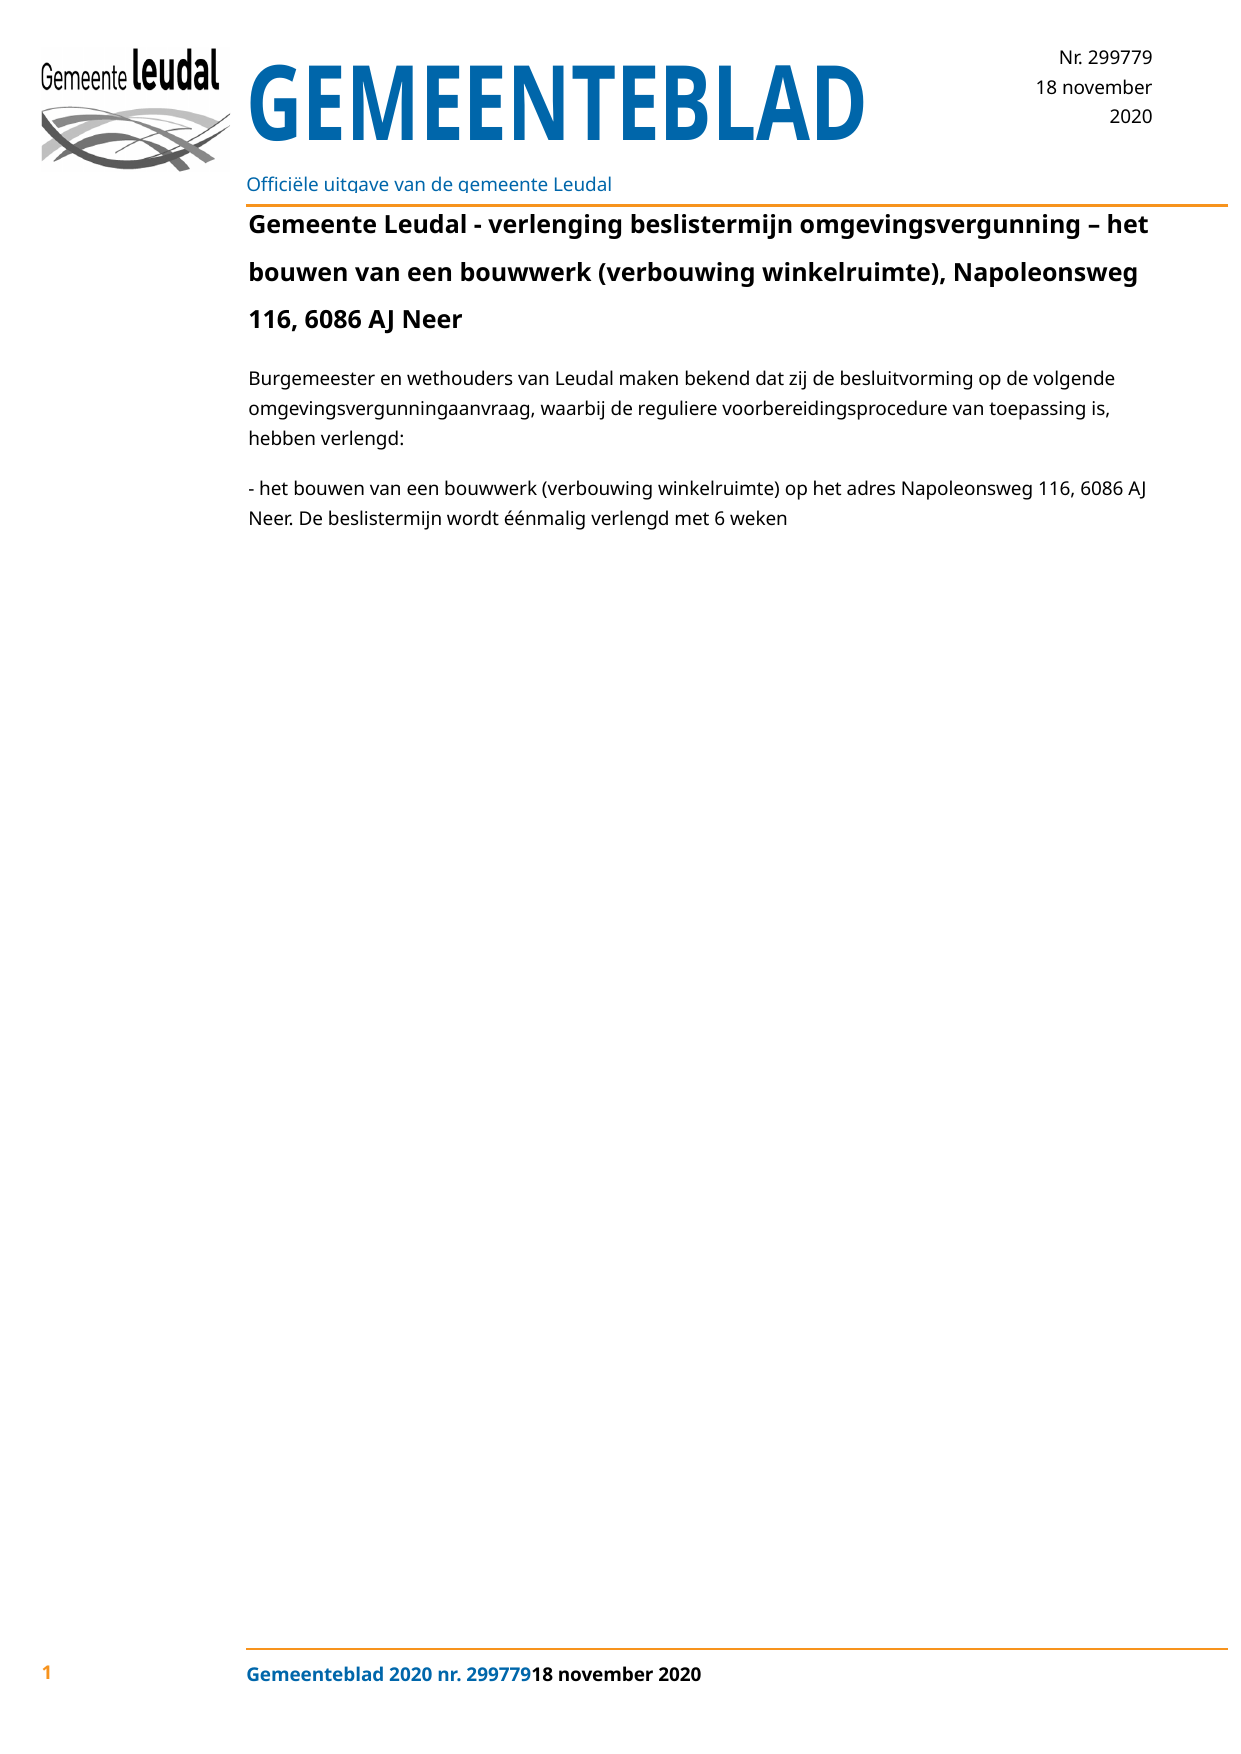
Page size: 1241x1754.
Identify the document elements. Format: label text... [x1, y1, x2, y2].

text Burgemeester en wethouders van Leudal maken bekend dat zij de besluitvorming op de volgende omgevingsvergunningaanvraag, waarbij de reguliere voorbereidingsprocedure van toepassing is, hebben verlengd: [248, 366, 1152, 450]
text - het bouwen van een bouwwerk (verbouwing winkelruimte) op het adres Napoleonsweg 116, 6086 AJ Neer. De beslistermijn wordt éénmalig verlengd met 6 weken [248, 475, 1152, 530]
text Gemeente Leudal - verlenging beslistermijn omgevingsvergunning – het bouwen van een bouwwerk (verbouwing winkelruimte), Napoleonsweg 116, 6086 AJ Neer [248, 207, 1152, 336]
picture [41, 47, 231, 172]
